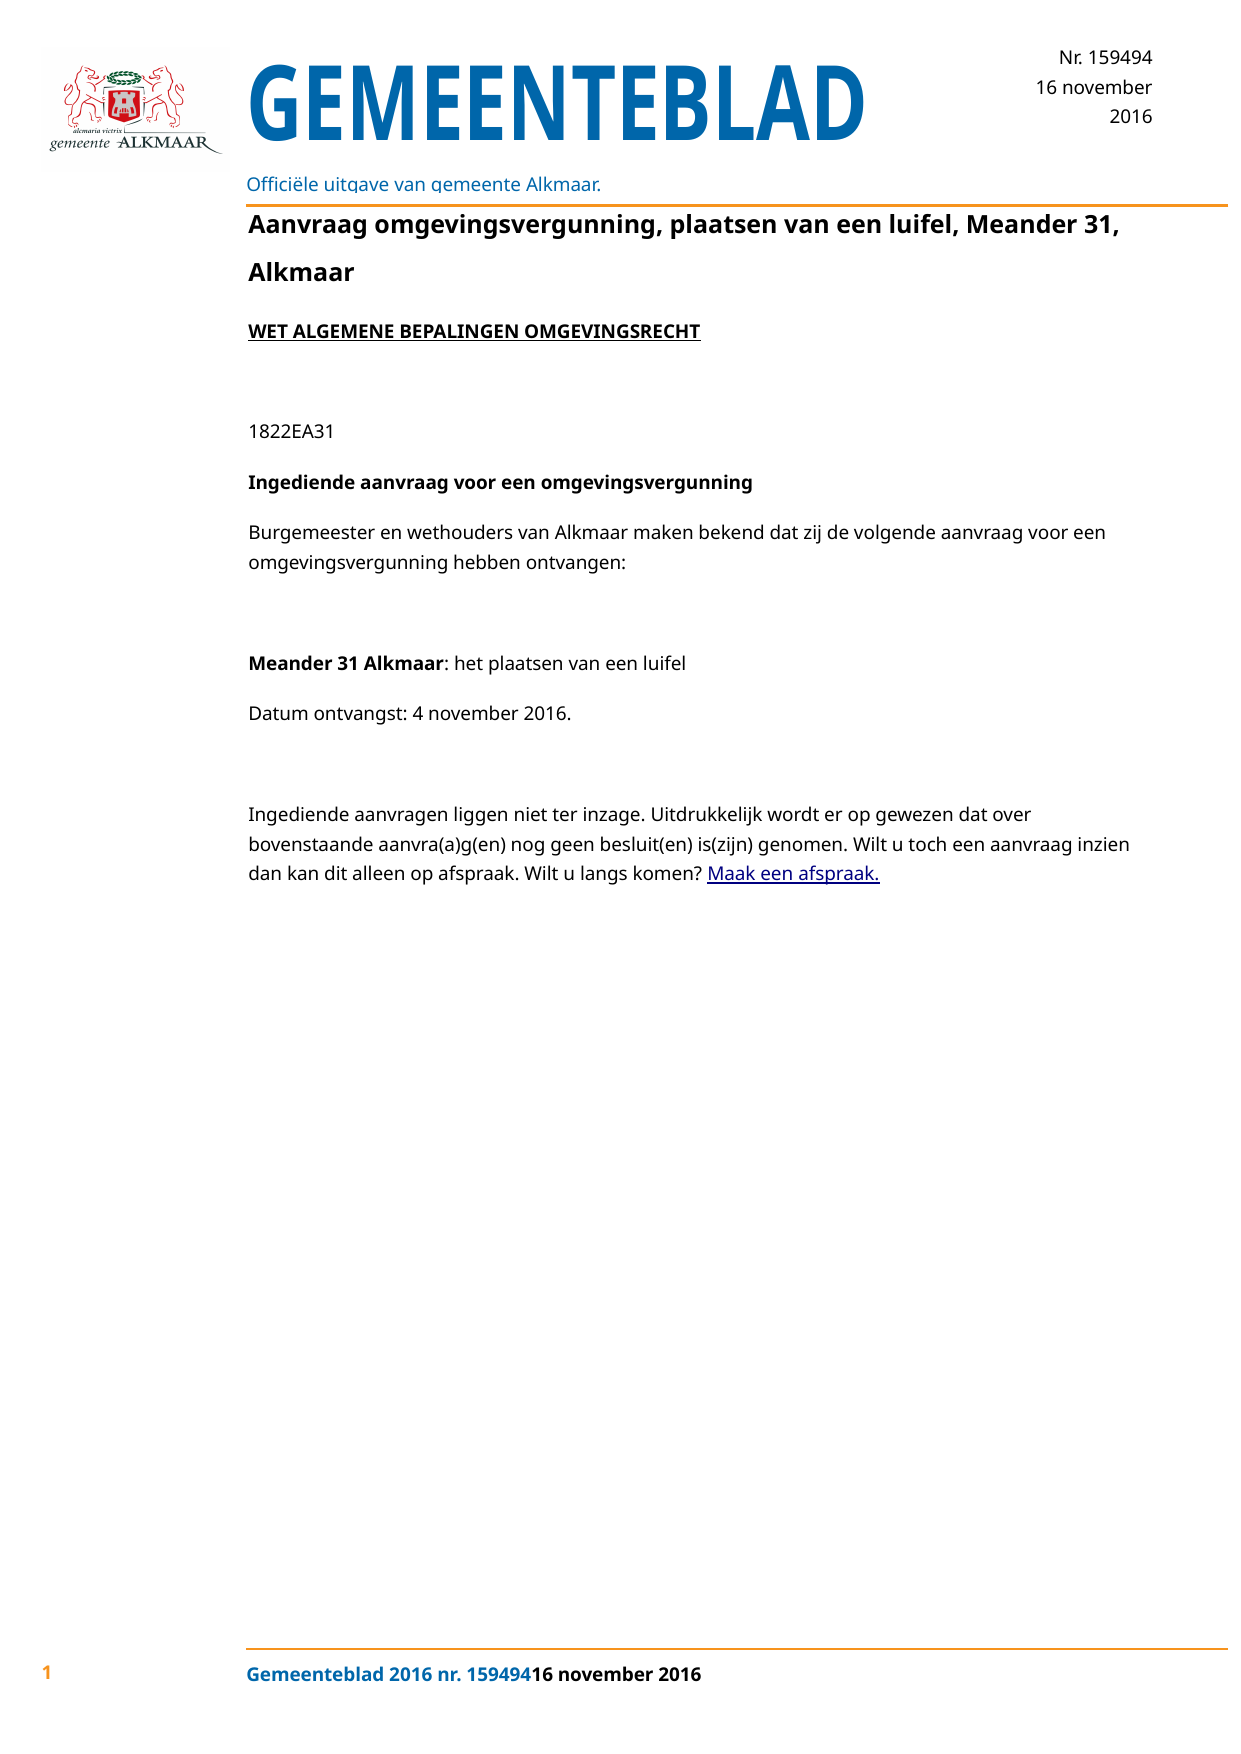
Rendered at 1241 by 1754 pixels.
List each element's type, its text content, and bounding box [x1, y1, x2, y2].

text Aanvraag omgevingsvergunning, plaatsen van een luifel, Meander 31, Alkmaar [248, 207, 1152, 288]
text WET ALGEMENE BEPALINGEN OMGEVINGSRECHT [248, 318, 1152, 344]
text Ingediende aanvraag voor een omgevingsvergunning [248, 469, 1152, 495]
text Burgemeester en wethouders van Alkmaar maken bekend dat zij de volgende aanvraag voor een omgevingsvergunning hebben ontvangen: [248, 519, 1152, 575]
text Meander 31 Alkmaar: het plaatsen van een luifel [248, 650, 1152, 676]
text 1822EA31 [248, 419, 1152, 444]
picture [41, 47, 231, 172]
text Datum ontvangst: 4 november 2016. [248, 700, 1152, 726]
text Ingediende aanvragen liggen niet ter inzage. Uitdrukkelijk wordt er op gewezen dat over bovenstaande aanvra(a)g(en) nog geen besluit(en) is(zijn) genomen. Wilt u toch een aanvraag inzien dan kan dit alleen op afspraak. Wilt u langs komen? Maak een afspraak. [248, 801, 1152, 886]
